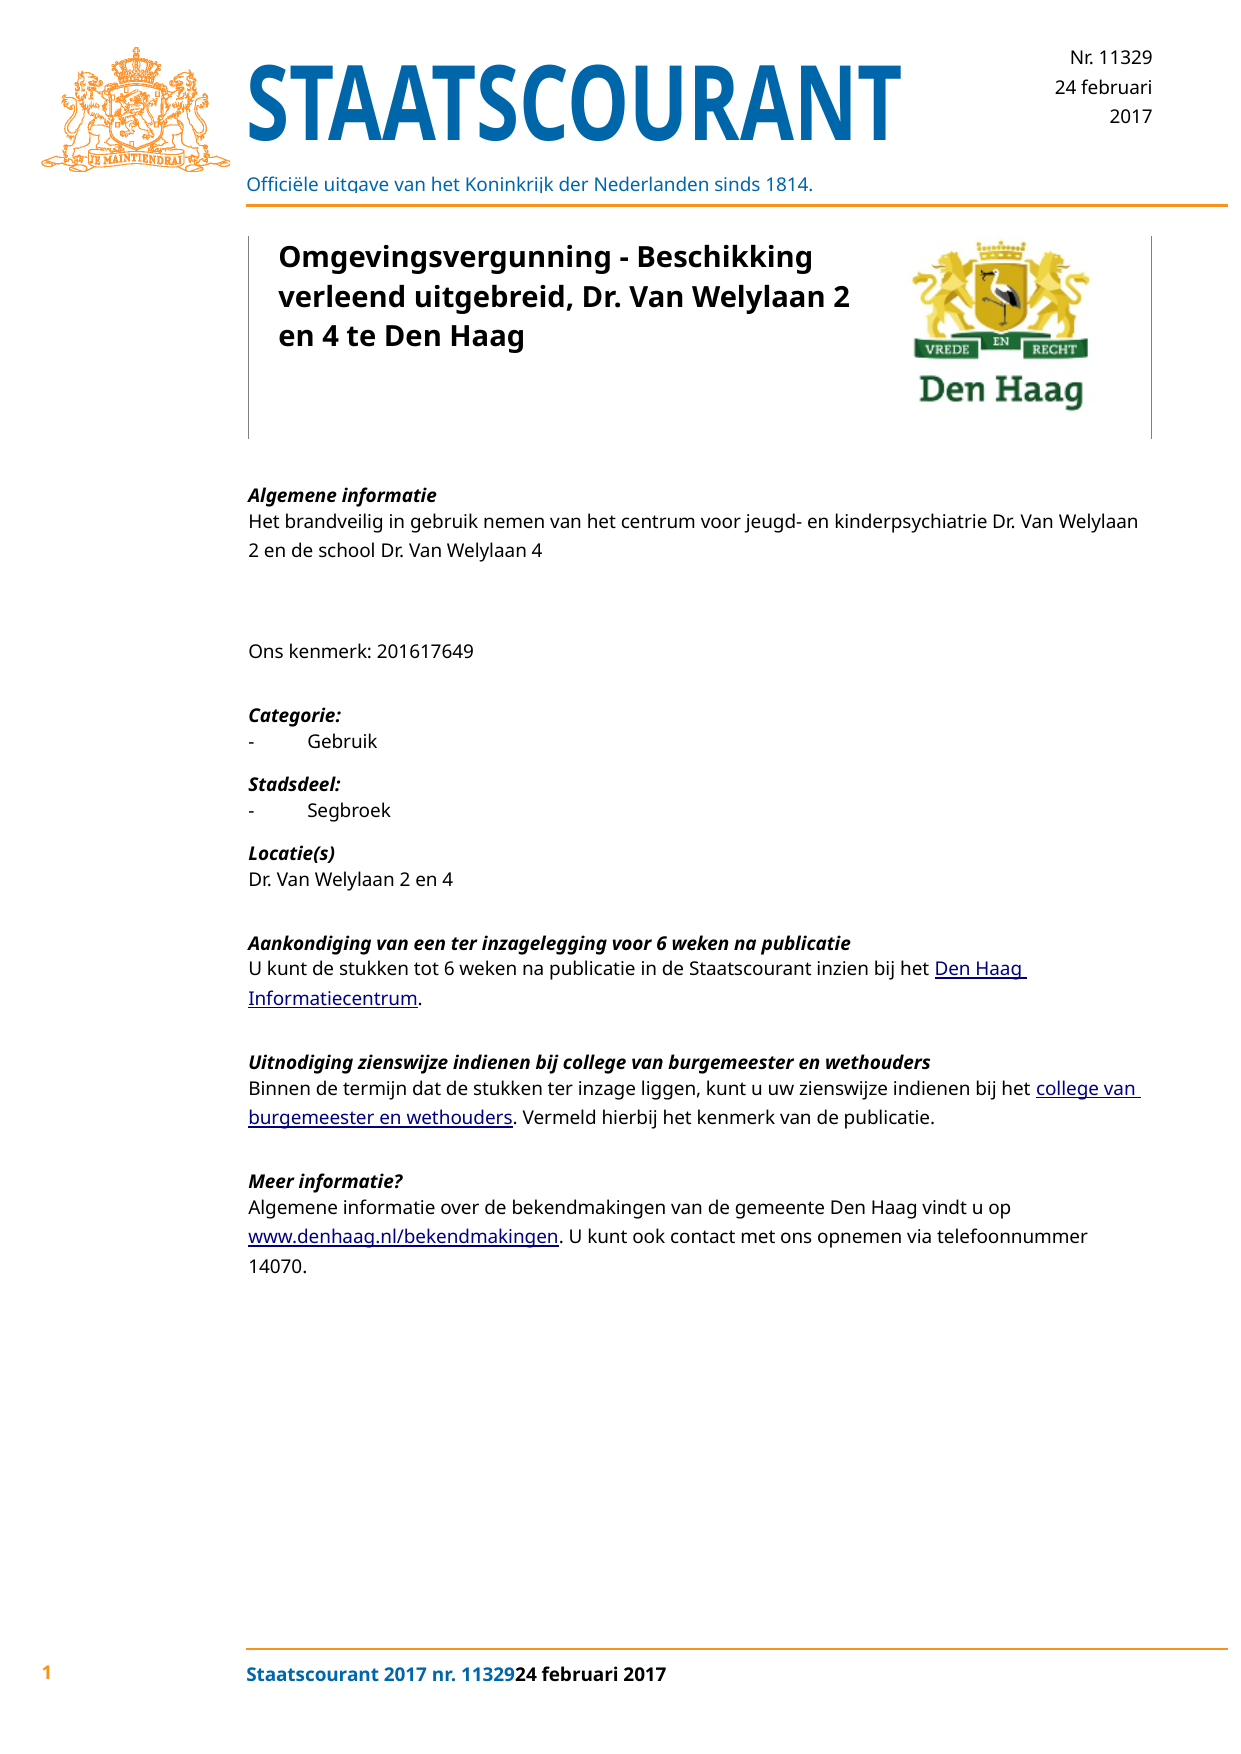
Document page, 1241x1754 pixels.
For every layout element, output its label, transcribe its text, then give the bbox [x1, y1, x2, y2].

text Meer informatie? [248, 1168, 1152, 1194]
text Stadsdeel: [248, 771, 1152, 797]
list Gebruik [248, 728, 1152, 754]
picture [41, 47, 231, 172]
text Binnen de termijn dat de stukken ter inzage liggen, kunt u uw zienswijze indienen bij het college van burgemeester en wethouders. Vermeld hierbij het kenmerk van de publicatie. [248, 1075, 1152, 1130]
text Aankondiging van een ter inzagelegging voor 6 weken na publicatie [248, 930, 1152, 955]
text Het brandveilig in gebruik nemen van het centrum voor jeugd- en kinderpsychiatrie Dr. Van Welylaan 2 en de school Dr. Van Welylaan 4 [248, 508, 1152, 563]
text Dr. Van Welylaan 2 en 4 [248, 866, 1152, 891]
table_header [850, 236, 899, 413]
picture [899, 236, 1103, 414]
text Uitnodiging zienswijze indienen bij college van burgemeester en wethouders [248, 1049, 1152, 1075]
table_header [1103, 236, 1151, 413]
table_header [850, 414, 1151, 439]
table_header Omgevingsvergunning - Beschikking verleend uitgebreid, Dr. Van Welylaan 2 en 4 te Den Haag [249, 236, 850, 439]
text U kunt de stukken tot 6 weken na publicatie in de Staatscourant inzien bij het Den Haag Informatiecentrum. [248, 955, 1152, 1011]
text Algemene informatie [248, 482, 1152, 508]
text Locatie(s) [248, 840, 1152, 866]
list Segbroek [248, 797, 1152, 823]
text Algemene informatie over de bekendmakingen van de gemeente Den Haag vindt u op www.denhaag.nl/bekendmakingen. U kunt ook contact met ons opnemen via telefoonnummer 14070. [248, 1194, 1152, 1279]
text Categorie: [248, 702, 1152, 728]
text Ons kenmerk: 201617649 [248, 638, 1152, 664]
